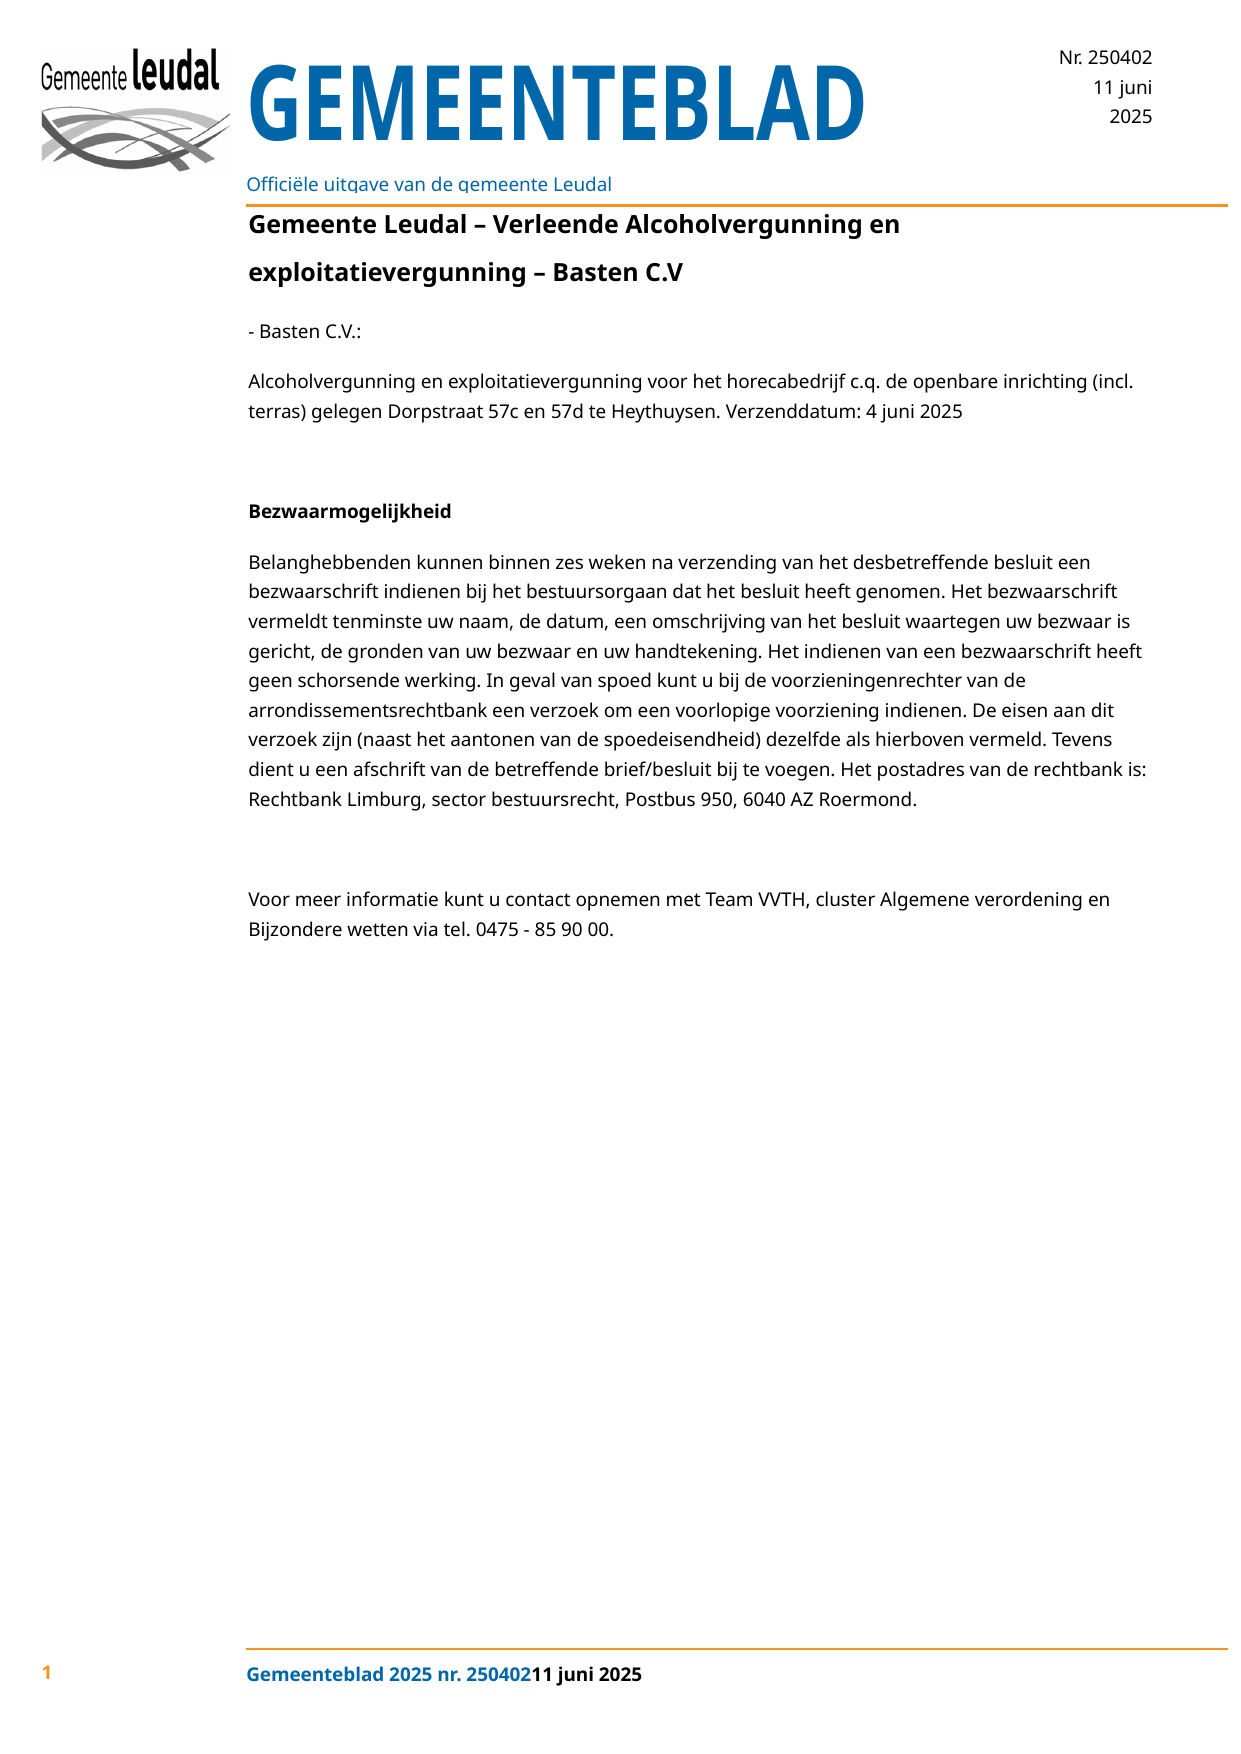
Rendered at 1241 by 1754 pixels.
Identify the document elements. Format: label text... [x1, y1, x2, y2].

text Gemeente Leudal – Verleende Alcoholvergunning en exploitatievergunning – Basten C.V [248, 207, 1152, 288]
picture [41, 47, 231, 172]
text Bezwaarmogelijkheid [248, 499, 1152, 524]
text - Basten C.V.: [248, 318, 1152, 344]
text Voor meer informatie kunt u contact opnemen met Team VVTH, cluster Algemene verordening en Bijzondere wetten via tel. 0475 - 85 90 00. [248, 887, 1152, 942]
text Belanghebbenden kunnen binnen zes weken na verzending van het desbetreffende besluit een bezwaarschrift indienen bij het bestuursorgaan dat het besluit heeft genomen. Het bezwaarschrift vermeldt tenminste uw naam, de datum, een omschrijving van het besluit waartegen uw bezwaar is gericht, de gronden van uw bezwaar en uw handtekening. Het indienen van een bezwaarschrift heeft geen schorsende werking. In geval van spoed kunt u bij de voorzieningenrechter van de arrondissementsrechtbank een verzoek om een voorlopige voorziening indienen. De eisen aan dit verzoek zijn (naast het aantonen van de spoedeisendheid) dezelfde als hierboven vermeld. Tevens dient u een afschrift van de betreffende brief/besluit bij te voegen. Het postadres van de rechtbank is: Rechtbank Limburg, sector bestuursrecht, Postbus 950, 6040 AZ Roermond. [248, 549, 1152, 812]
text Alcoholvergunning en exploitatievergunning voor het horecabedrijf c.q. de openbare inrichting (incl. terras) gelegen Dorpstraat 57c en 57d te Heythuysen. Verzenddatum: 4 juni 2025 [248, 368, 1152, 424]
